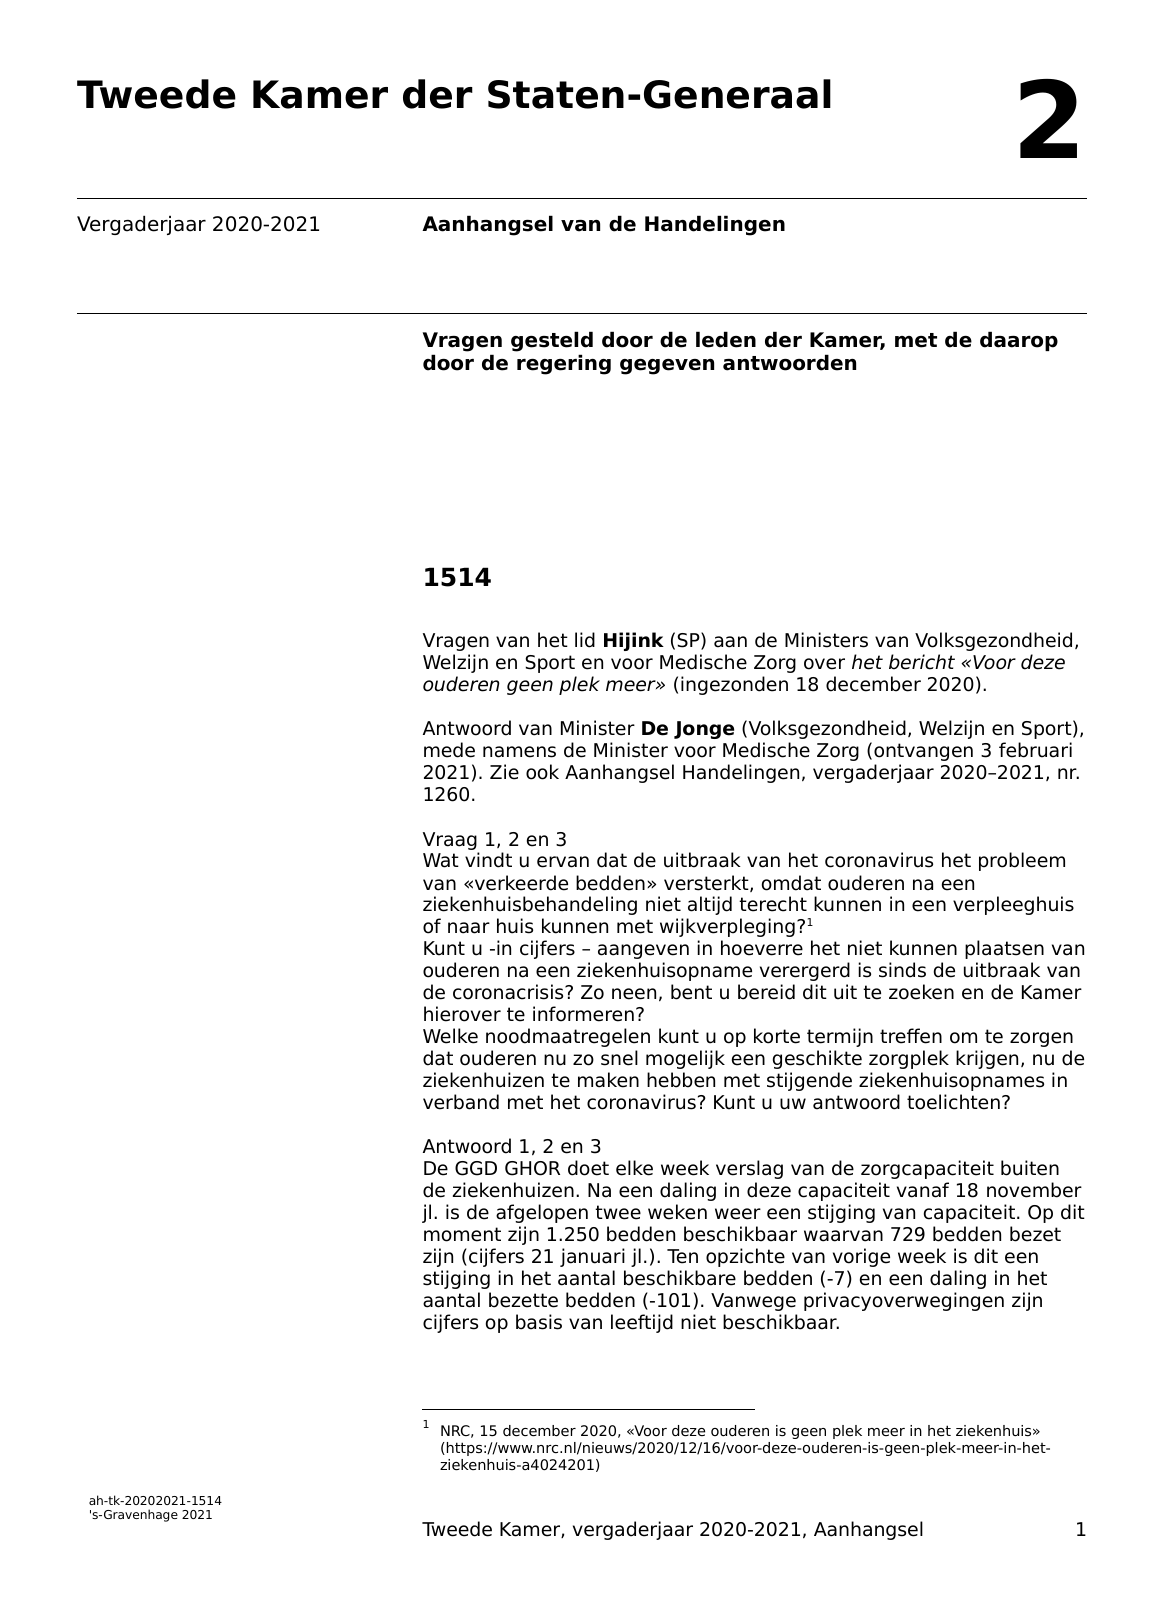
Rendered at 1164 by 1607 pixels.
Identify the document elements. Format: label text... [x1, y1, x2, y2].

text Kunt u -in cijfers – aangeven in hoeverre het niet kunnen plaatsen van ouderen na een ziekenhuisopname verergerd is sinds de uitbraak van de coronacrisis? Zo neen, bent u bereid dit uit te zoeken en de Kamer hierover te informeren? [422, 938, 1087, 1026]
table_header 2 [886, 59, 1087, 198]
text De GGD GHOR doet elke week verslag van de zorgcapaciteit buiten de ziekenhuizen. Na een daling in deze capaciteit vanaf 18 november jl. is de afgelopen twee weken weer een stijging van capaciteit. Op dit moment zijn 1.250 bedden beschikbaar waarvan 729 bedden bezet zijn (cijfers 21 januari jl.). Ten opzichte van vorige week is dit een stijging in het aantal beschikbare bedden (-7) en een daling in het aantal bezette bedden (-101). Vanwege privacyoverwegingen zijn cijfers op basis van leeftijd niet beschikbaar. [422, 1158, 1087, 1334]
text Vraag 1, 2 en 3 [422, 828, 1087, 850]
text Antwoord 1, 2 en 3 [422, 1136, 1087, 1158]
text 1514 [422, 563, 1087, 592]
table_cell Vergaderjaar 2020-2021 [77, 199, 422, 313]
text Wat vindt u ervan dat de uitbraak van het coronavirus het probleem van «verkeerde bedden» versterkt, omdat ouderen na een ziekenhuisbehandeling niet altijd terecht kunnen in een verpleeghuis of naar huis kunnen met wijkverpleging? [422, 850, 1087, 938]
table_header Tweede Kamer der Staten-Generaal [77, 59, 886, 198]
text 's-Gravenhage 2021 [88, 1508, 323, 1522]
text NRC, 15 december 2020, «Voor deze ouderen is geen plek meer in het ziekenhuis» (https://www.nrc.nl/nieuws/2020/12/16/voor-deze-ouderen-is-geen-plek-meer-in-het-ziekenhuis-a4024201) [422, 1418, 1087, 1474]
text ah-tk-20202021-1514 [88, 1494, 323, 1508]
table_cell [77, 314, 422, 375]
text Antwoord van Minister De Jonge (Volksgezondheid, Welzijn en Sport), mede namens de Minister voor Medische Zorg (ontvangen 3 februari 2021). Zie ook Aanhangsel Handelingen, vergaderjaar 2020–2021, nr. 1260. [422, 718, 1087, 806]
text Vragen van het lid Hijink (SP) aan de Ministers van Volksgezondheid, Welzijn en Sport en voor Medische Zorg over het bericht «Voor deze ouderen geen plek meer» (ingezonden 18 december 2020). [422, 630, 1087, 696]
table_cell Aanhangsel van de Handelingen [422, 199, 1087, 313]
text Welke noodmaatregelen kunt u op korte termijn treffen om te zorgen dat ouderen nu zo snel mogelijk een geschikte zorgplek krijgen, nu de ziekenhuizen te maken hebben met stijgende ziekenhuisopnames in verband met het coronavirus? Kunt u uw antwoord toelichten? [422, 1026, 1087, 1114]
table_cell Vragen gesteld door de leden der Kamer, met de daarop door de regering gegeven antwoorden [422, 314, 1087, 375]
